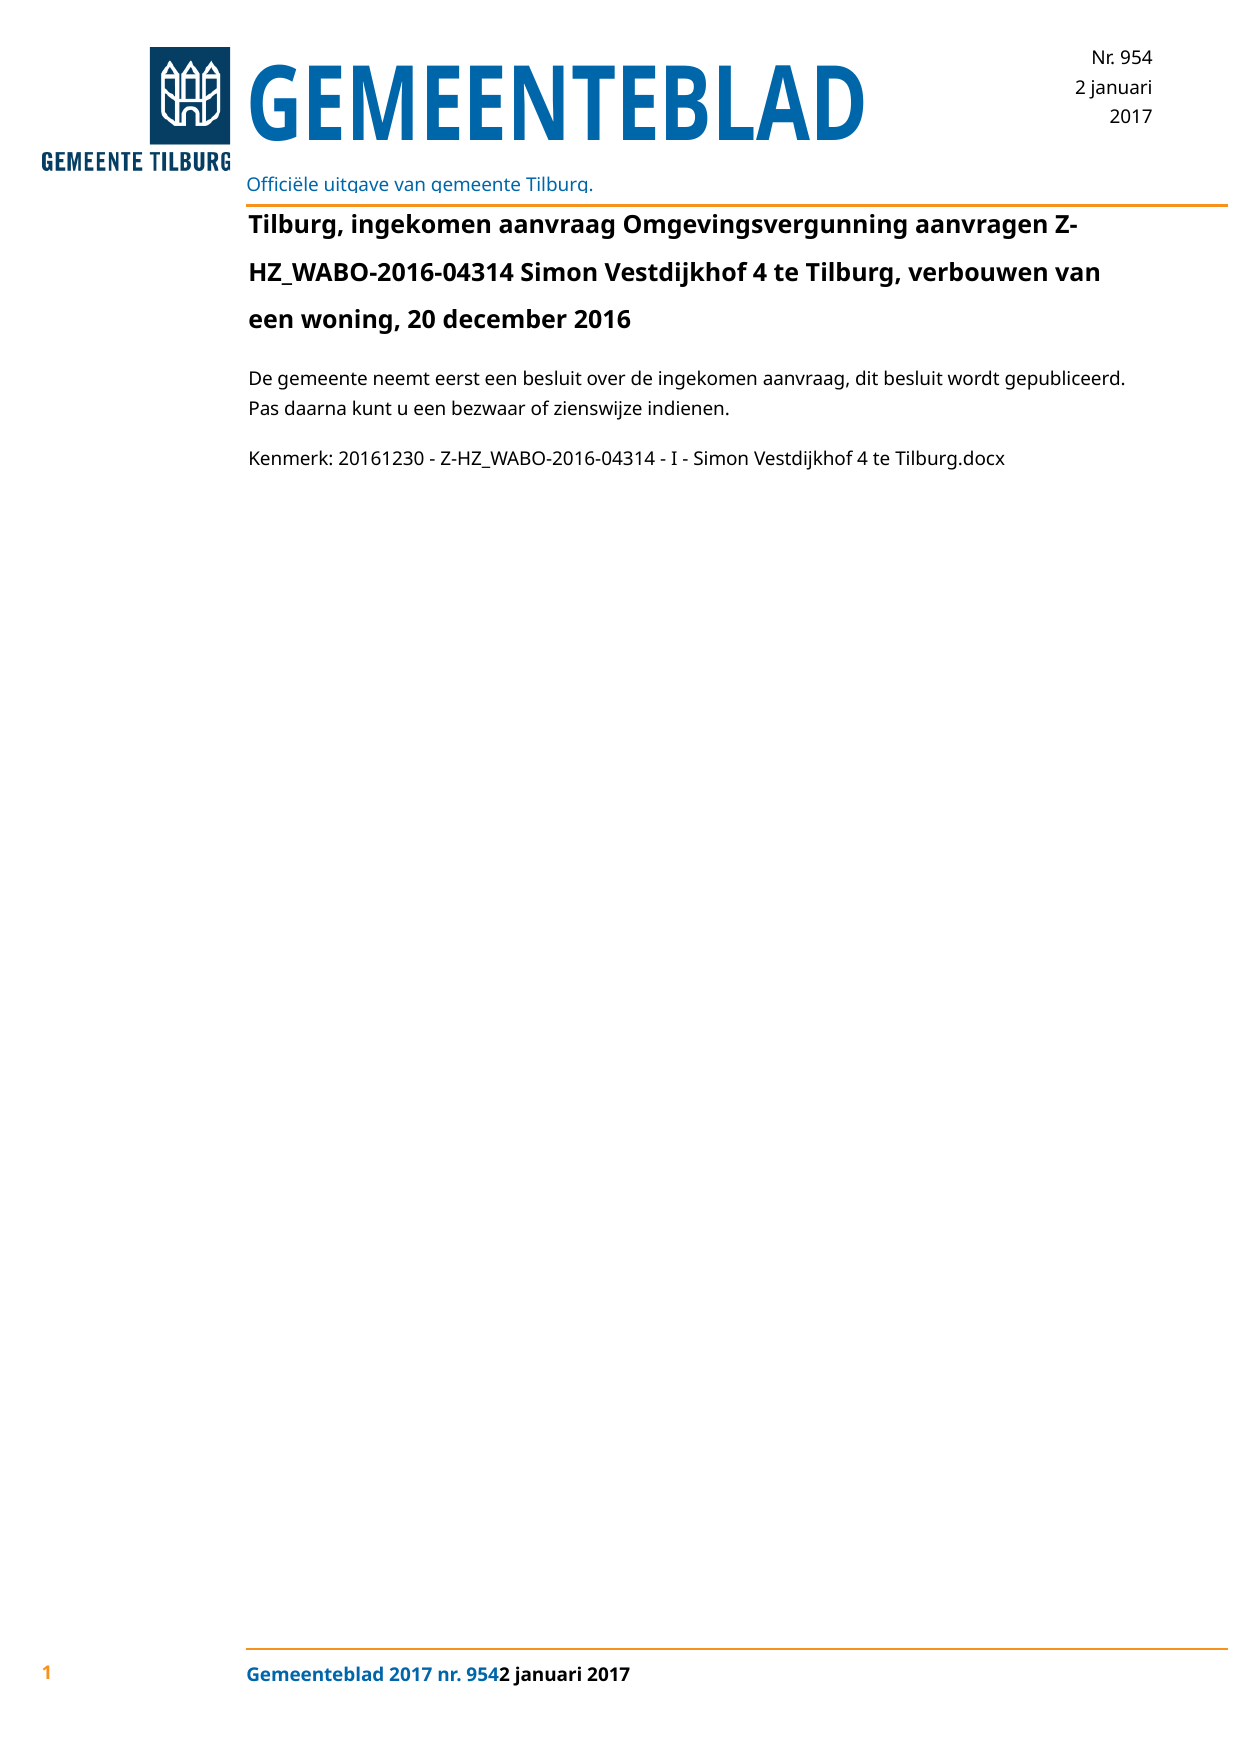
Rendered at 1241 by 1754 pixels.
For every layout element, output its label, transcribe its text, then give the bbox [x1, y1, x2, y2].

text Kenmerk: 20161230 - Z-HZ_WABO-2016-04314 - I - Simon Vestdijkhof 4 te Tilburg.docx [248, 446, 1152, 471]
text De gemeente neemt eerst een besluit over de ingekomen aanvraag, dit besluit wordt gepubliceerd. Pas daarna kunt u een bezwaar of zienswijze indienen. [248, 366, 1152, 421]
picture [41, 47, 231, 172]
text Tilburg, ingekomen aanvraag Omgevingsvergunning aanvragen Z-HZ_WABO-2016-04314 Simon Vestdijkhof 4 te Tilburg, verbouwen van een woning, 20 december 2016 [248, 207, 1152, 336]
